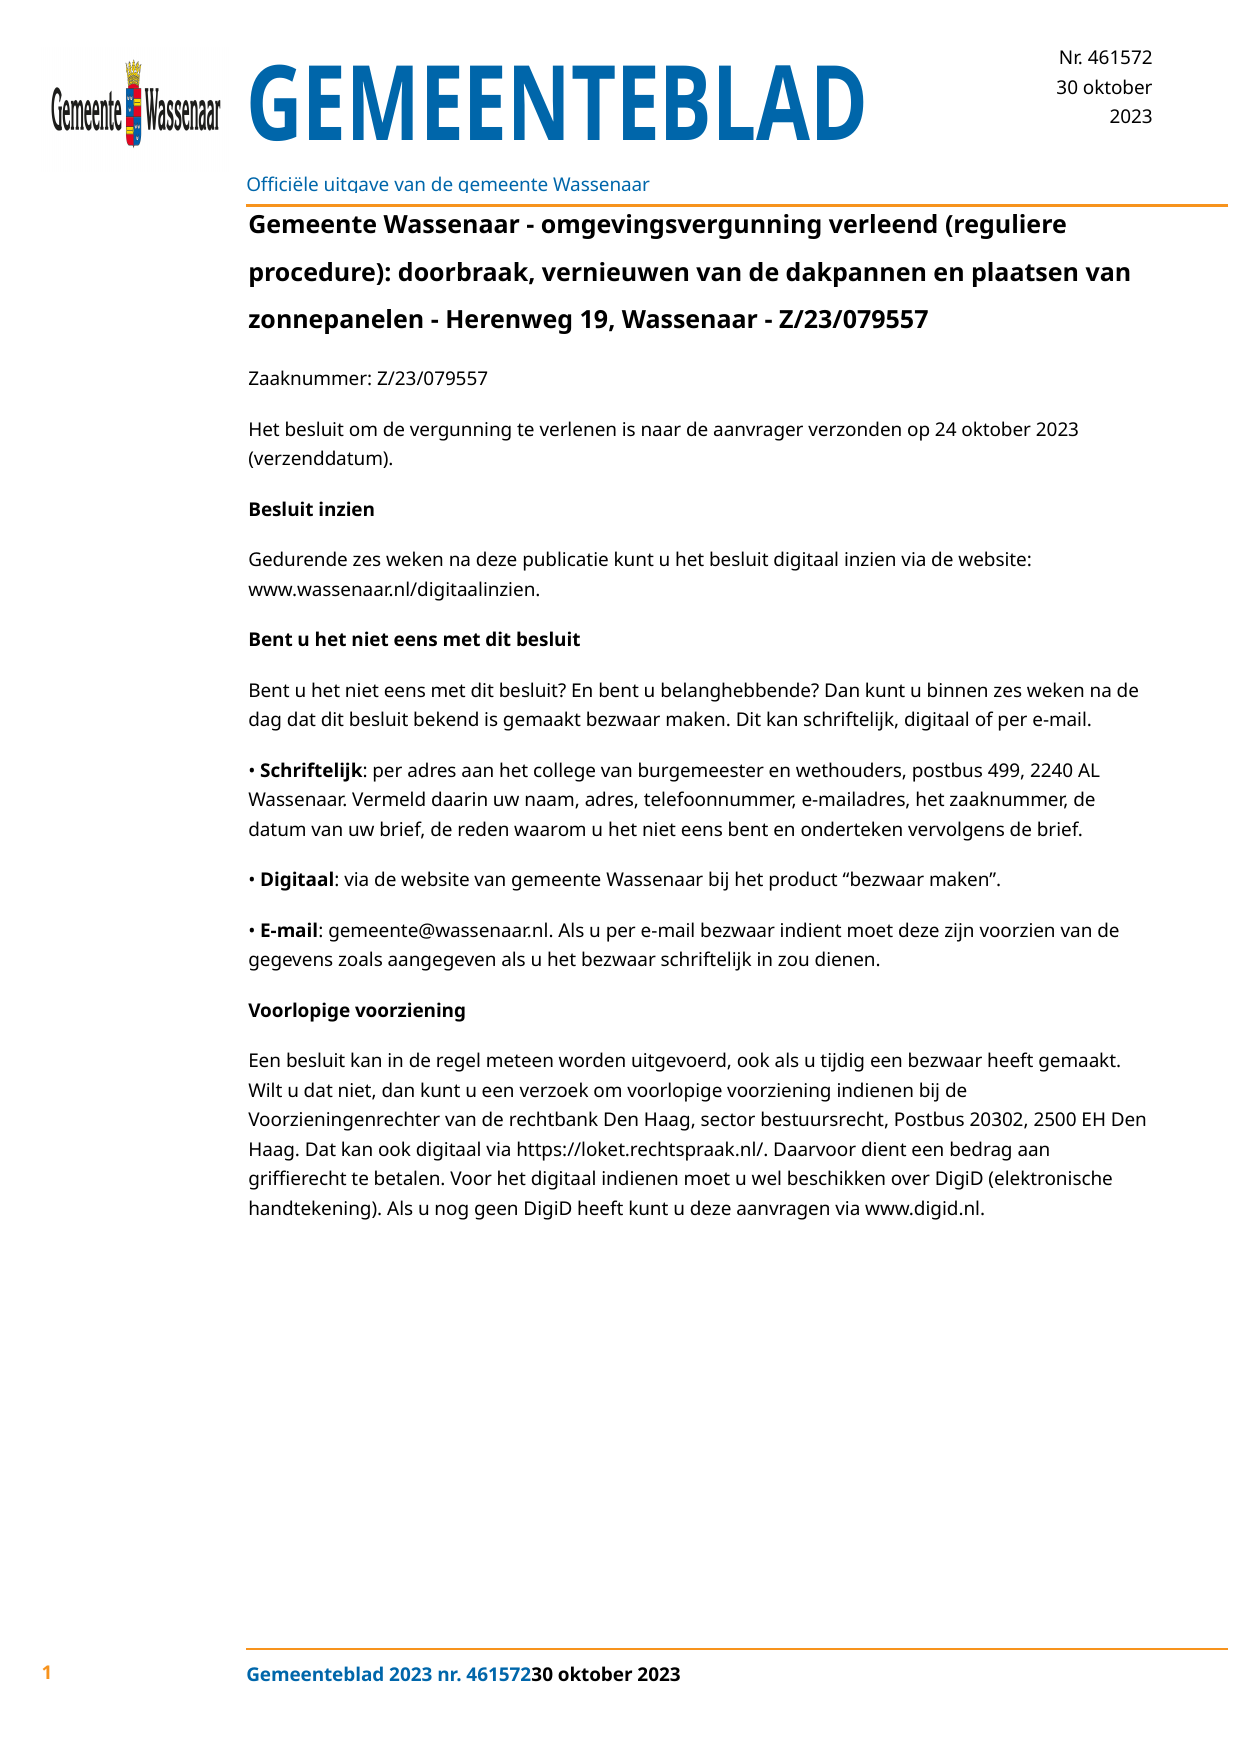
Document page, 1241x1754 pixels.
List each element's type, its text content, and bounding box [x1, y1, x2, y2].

text Besluit inzien [248, 496, 1152, 522]
text Zaaknummer: Z/23/079557 [248, 366, 1152, 391]
text Voorlopige voorziening [248, 997, 1152, 1022]
text Een besluit kan in de regel meteen worden uitgevoerd, ook als u tijdig een bezwaar heeft gemaakt. Wilt u dat niet, dan kunt u een verzoek om voorlopige voorziening indienen bij de Voorzieningenrechter van de rechtbank Den Haag, sector bestuursrecht, Postbus 20302, 2500 EH Den Haag. Dat kan ook digitaal via https://loket.rechtspraak.nl/. Daarvoor dient een bedrag aan griffierecht te betalen. Voor het digitaal indienen moet u wel beschikken over DigiD (elektronische handtekening). Als u nog geen DigiD heeft kunt u deze aanvragen via www.digid.nl. [248, 1047, 1152, 1221]
text Gedurende zes weken na deze publicatie kunt u het besluit digitaal inzien via de website: www.wassenaar.nl/digitaalinzien. [248, 546, 1152, 602]
text Het besluit om de vergunning te verlenen is naar de aanvrager verzonden op 24 oktober 2023 (verzenddatum). [248, 416, 1152, 471]
text Gemeente Wassenaar - omgevingsvergunning verleend (reguliere procedure): doorbraak, vernieuwen van de dakpannen en plaatsen van zonnepanelen - Herenweg 19, Wassenaar - Z/23/079557 [248, 207, 1152, 336]
text • Digitaal: via de website van gemeente Wassenaar bij het product “bezwaar maken”. [248, 866, 1152, 892]
text Bent u het niet eens met dit besluit? En bent u belanghebbende? Dan kunt u binnen zes weken na de dag dat dit besluit bekend is gemaakt bezwaar maken. Dit kan schriftelijk, digitaal of per e-mail. [248, 677, 1152, 732]
text Bent u het niet eens met dit besluit [248, 626, 1152, 652]
text • Schriftelijk: per adres aan het college van burgemeester en wethouders, postbus 499, 2240 AL Wassenaar. Vermeld daarin uw naam, adres, telefoonnummer, e-mailadres, het zaaknummer, de datum van uw brief, de reden waarom u het niet eens bent en onderteken vervolgens de brief. [248, 757, 1152, 842]
picture [41, 47, 231, 172]
text • E-mail: gemeente@wassenaar.nl. Als u per e-mail bezwaar indient moet deze zijn voorzien van de gegevens zoals aangegeven als u het bezwaar schriftelijk in zou dienen. [248, 917, 1152, 972]
